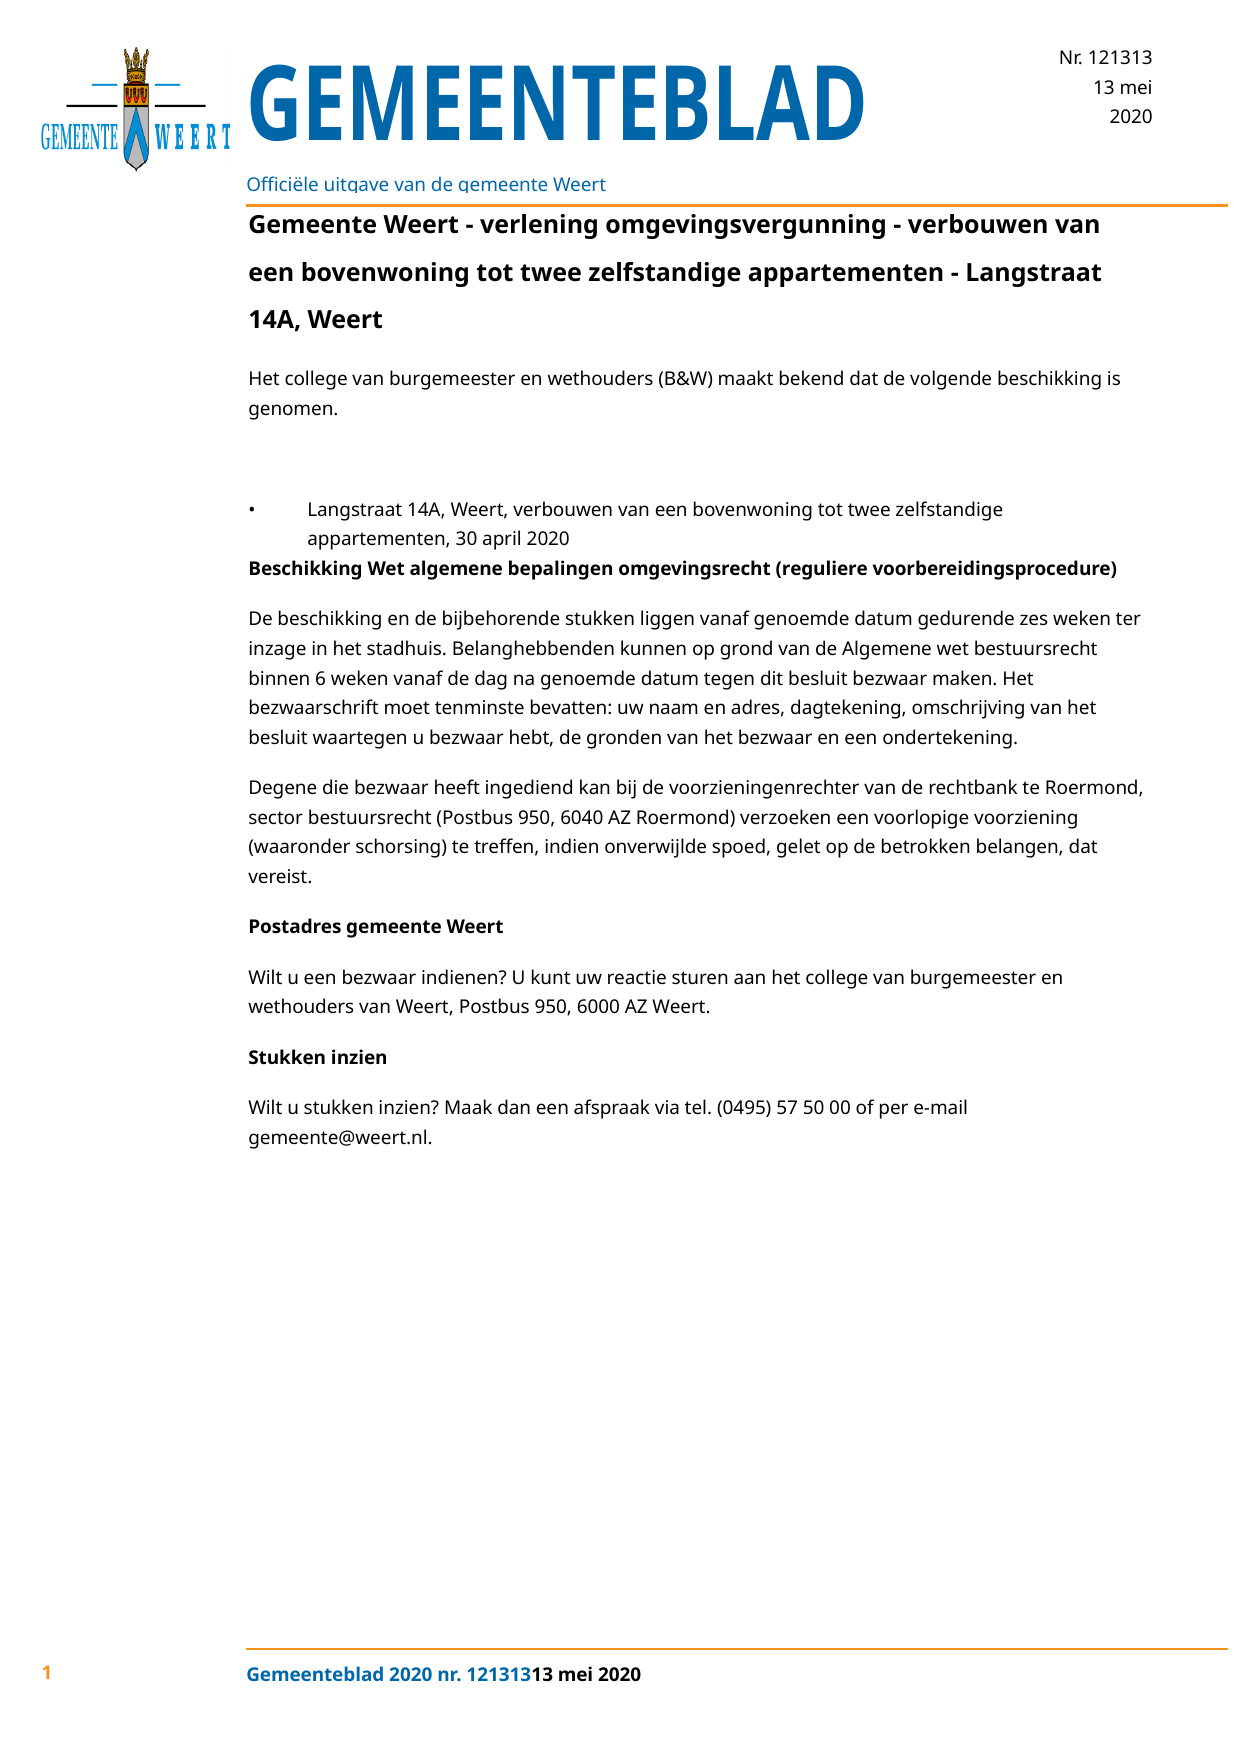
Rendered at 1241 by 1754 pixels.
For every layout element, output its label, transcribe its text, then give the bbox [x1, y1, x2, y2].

text Degene die bezwaar heeft ingediend kan bij de voorzieningenrechter van de rechtbank te Roermond, sector bestuursrecht (Postbus 950, 6040 AZ Roermond) verzoeken een voorlopige voorziening (waaronder schorsing) te treffen, indien onverwijlde spoed, gelet op de betrokken belangen, dat vereist. [248, 774, 1152, 889]
text Het college van burgemeester en wethouders (B&W) maakt bekend dat de volgende beschikking is genomen. [248, 366, 1152, 421]
text Beschikking Wet algemene bepalingen omgevingsrecht (reguliere voorbereidingsprocedure) [248, 555, 1152, 581]
text De beschikking en de bijbehorende stukken liggen vanaf genoemde datum gedurende zes weken ter inzage in het stadhuis. Belanghebbenden kunnen op grond van de Algemene wet bestuursrecht binnen 6 weken vanaf de dag na genoemde datum tegen dit besluit bezwaar maken. Het bezwaarschrift moet tenminste bevatten: uw naam en adres, dagtekening, omschrijving van het besluit waartegen u bezwaar hebt, de gronden van het bezwaar en een ondertekening. [248, 606, 1152, 749]
picture [41, 47, 231, 172]
text Postadres gemeente Weert [248, 913, 1152, 939]
list Langstraat 14A, Weert, verbouwen van een bovenwoning tot twee zelfstandige appartementen, 30 april 2020 [248, 496, 1152, 551]
text Gemeente Weert - verlening omgevingsvergunning - verbouwen van een bovenwoning tot twee zelfstandige appartementen - Langstraat 14A, Weert [248, 207, 1152, 336]
text Wilt u stukken inzien? Maak dan een afspraak via tel. (0495) 57 50 00 of per e-mail gemeente@weert.nl. [248, 1094, 1152, 1149]
text Stukken inzien [248, 1044, 1152, 1069]
text Wilt u een bezwaar indienen? U kunt uw reactie sturen aan het college van burgemeester en wethouders van Weert, Postbus 950, 6000 AZ Weert. [248, 964, 1152, 1019]
